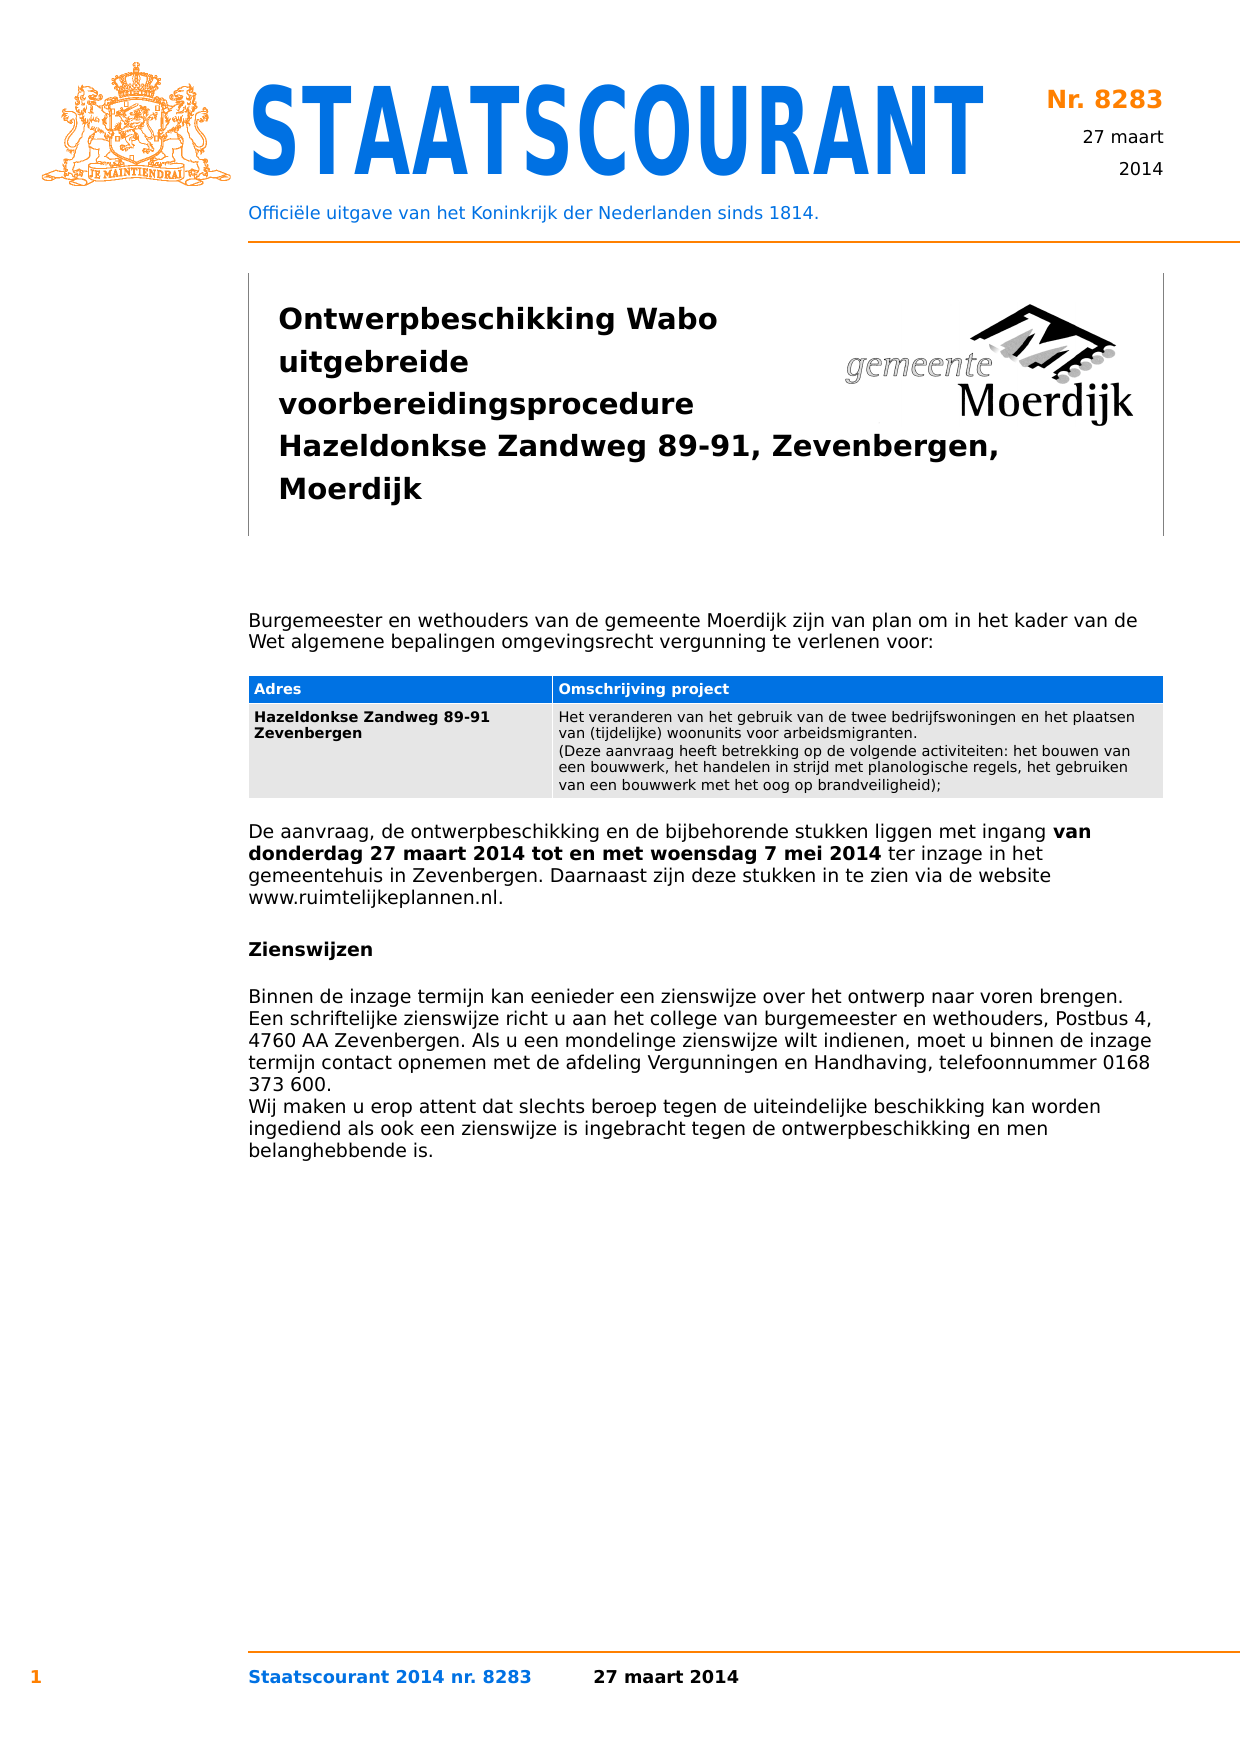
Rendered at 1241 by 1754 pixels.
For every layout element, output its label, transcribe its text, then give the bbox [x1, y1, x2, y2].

table_cell Hazeldonkse Zandweg 89-91 Zevenbergen [249, 704, 552, 798]
text Burgemeester en wethouders van de gemeente Moerdijk zijn van plan om in het kader van de Wet algemene bepalingen omgevingsrecht vergunning te verlenen voor: [248, 609, 1163, 653]
text Binnen de inzage termijn kan eenieder een zienswijze over het ontwerp naar voren brengen. Een schriftelijke zienswijze richt u aan het college van burgemeester en wethouders, Postbus 4, 4760 AA Zevenbergen. Als u een mondelinge zienswijze wilt indienen, moet u binnen de inzage termijn contact opnemen met de afdeling Vergunningen en Handhaving, telefoonnummer 0168 373 600. [248, 986, 1163, 1096]
picture [844, 302, 1134, 427]
table_cell Officiële uitgave van het Koninkrijk der Nederlanden sinds 1814. [248, 203, 1240, 241]
text Wij maken u erop attent dat slechts beroep tegen de uiteindelijke beschikking kan worden ingediend als ook een zienswijze is ingebracht tegen de ontwerpbeschikking en men belanghebbende is. [248, 1096, 1163, 1162]
table_cell 2014 [998, 153, 1240, 203]
table_header Adres [249, 676, 552, 703]
table_cell Het veranderen van het gebruik van de twee bedrijfswoningen en het plaatsen van (tijdelijke) woonunits voor arbeidsmigranten. (Deze aanvraag heeft betrekking op de volgende activiteiten: het bouwen van een bouwwerk, het handelen in strijd met planologische regels, het gebruiken van een bouwwerk met het oog op brandveiligheid); [553, 704, 1163, 798]
table_header Omschrijving project [553, 676, 1163, 703]
table_header Nr. 8283 [998, 62, 1240, 121]
subtitle Ontwerpbeschikking Wabo uitgebreide voorbereidingsprocedure Hazeldonkse Zandweg 89-91, Zevenbergen, Moerdijk [249, 273, 1163, 536]
table_cell 27 maart [998, 121, 1240, 153]
table_header STAATSCOURANT [248, 62, 998, 203]
table_header [25, 62, 248, 241]
picture [41, 62, 231, 186]
subtitle Zienswijzen [248, 939, 1163, 961]
text De aanvraag, de ontwerpbeschikking en de bijbehorende stukken liggen met ingang van donderdag 27 maart 2014 tot en met woensdag 7 mei 2014 ter inzage in het gemeentehuis in Zevenbergen. Daarnaast zijn deze stukken in te zien via de website www.ruimtelijkeplannen.nl. [248, 821, 1163, 909]
